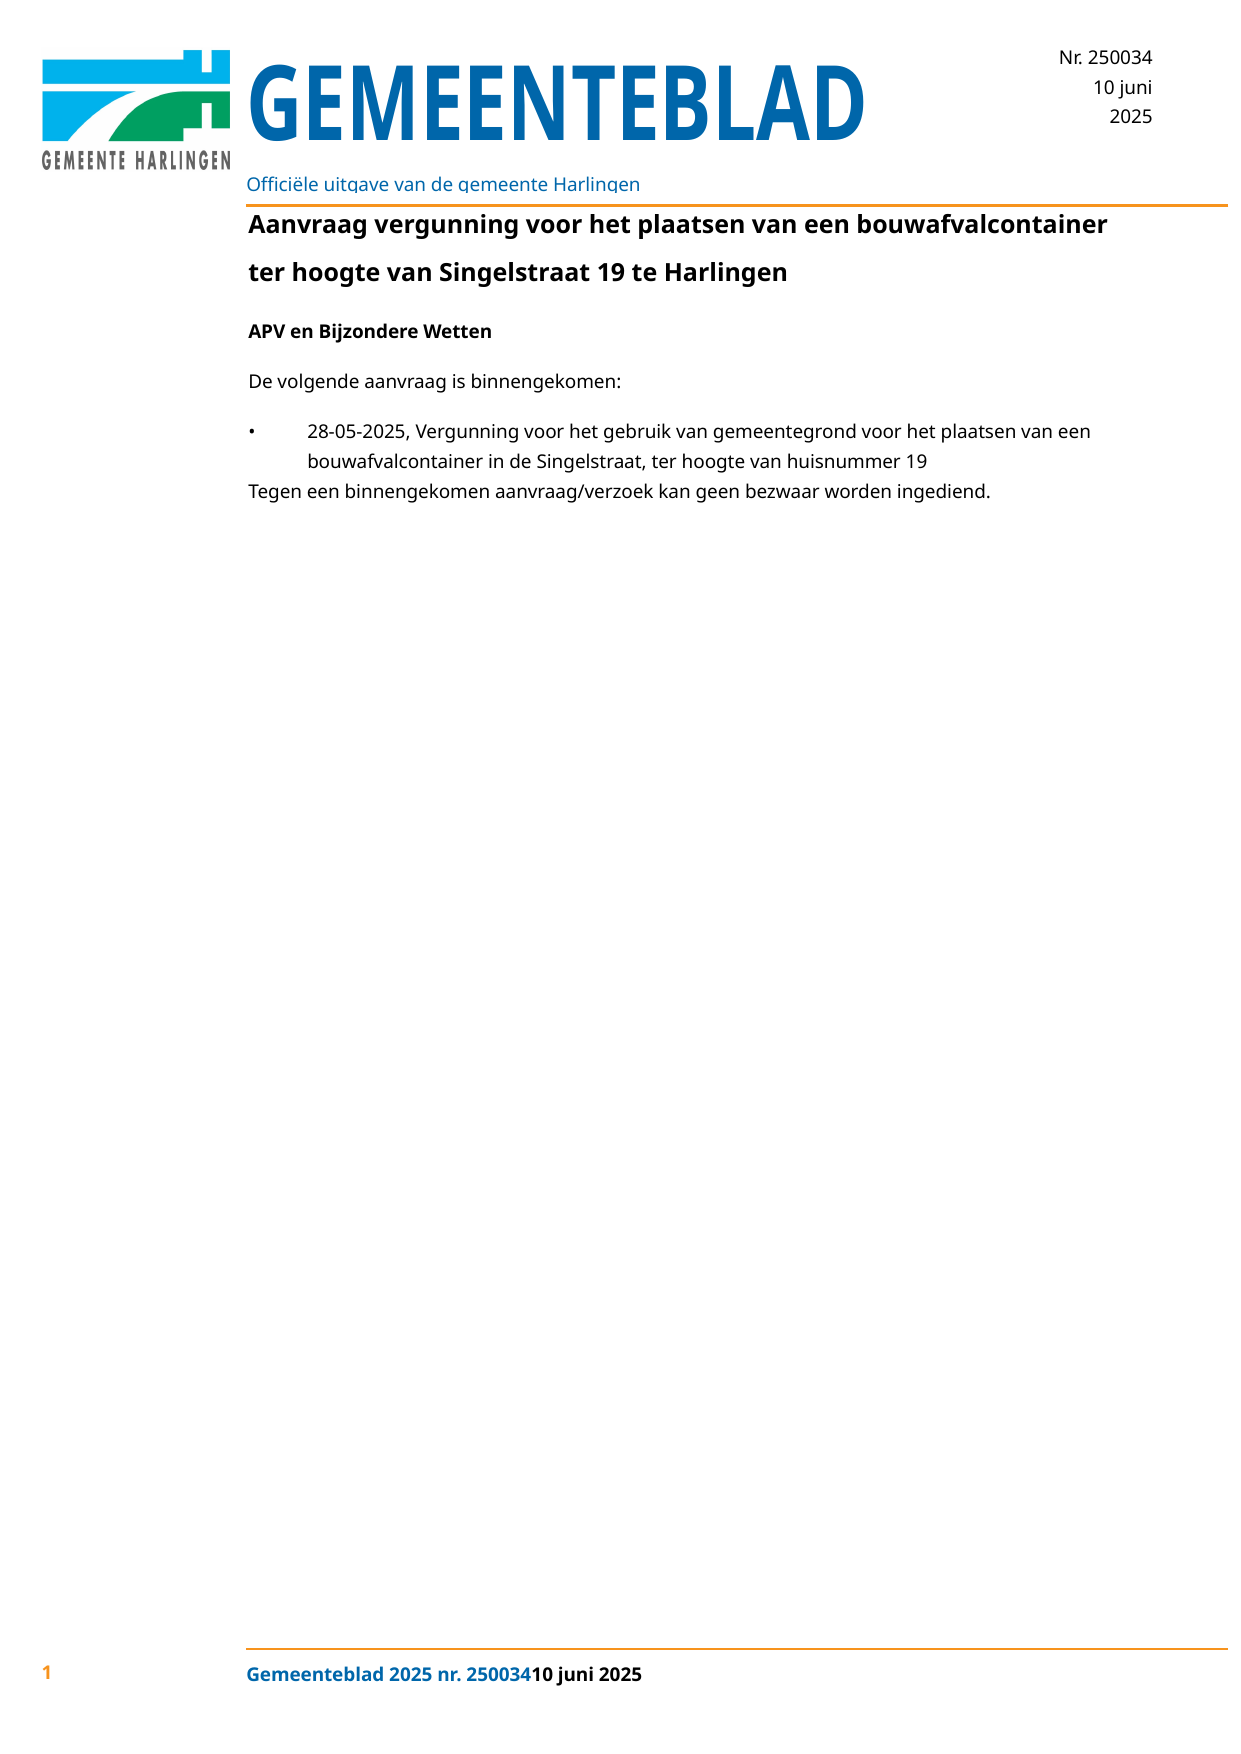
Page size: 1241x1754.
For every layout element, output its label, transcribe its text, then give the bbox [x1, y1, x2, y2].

text APV en Bijzondere Wetten [248, 318, 1152, 344]
picture [41, 47, 231, 172]
text Aanvraag vergunning voor het plaatsen van een bouwafvalcontainer ter hoogte van Singelstraat 19 te Harlingen [248, 207, 1152, 288]
list 28-05-2025, Vergunning voor het gebruik van gemeentegrond voor het plaatsen van een bouwafvalcontainer in de Singelstraat, ter hoogte van huisnummer 19 [248, 419, 1152, 474]
text De volgende aanvraag is binnengekomen: [248, 368, 1152, 394]
text Tegen een binnengekomen aanvraag/verzoek kan geen bezwaar worden ingediend. [248, 478, 1152, 504]
